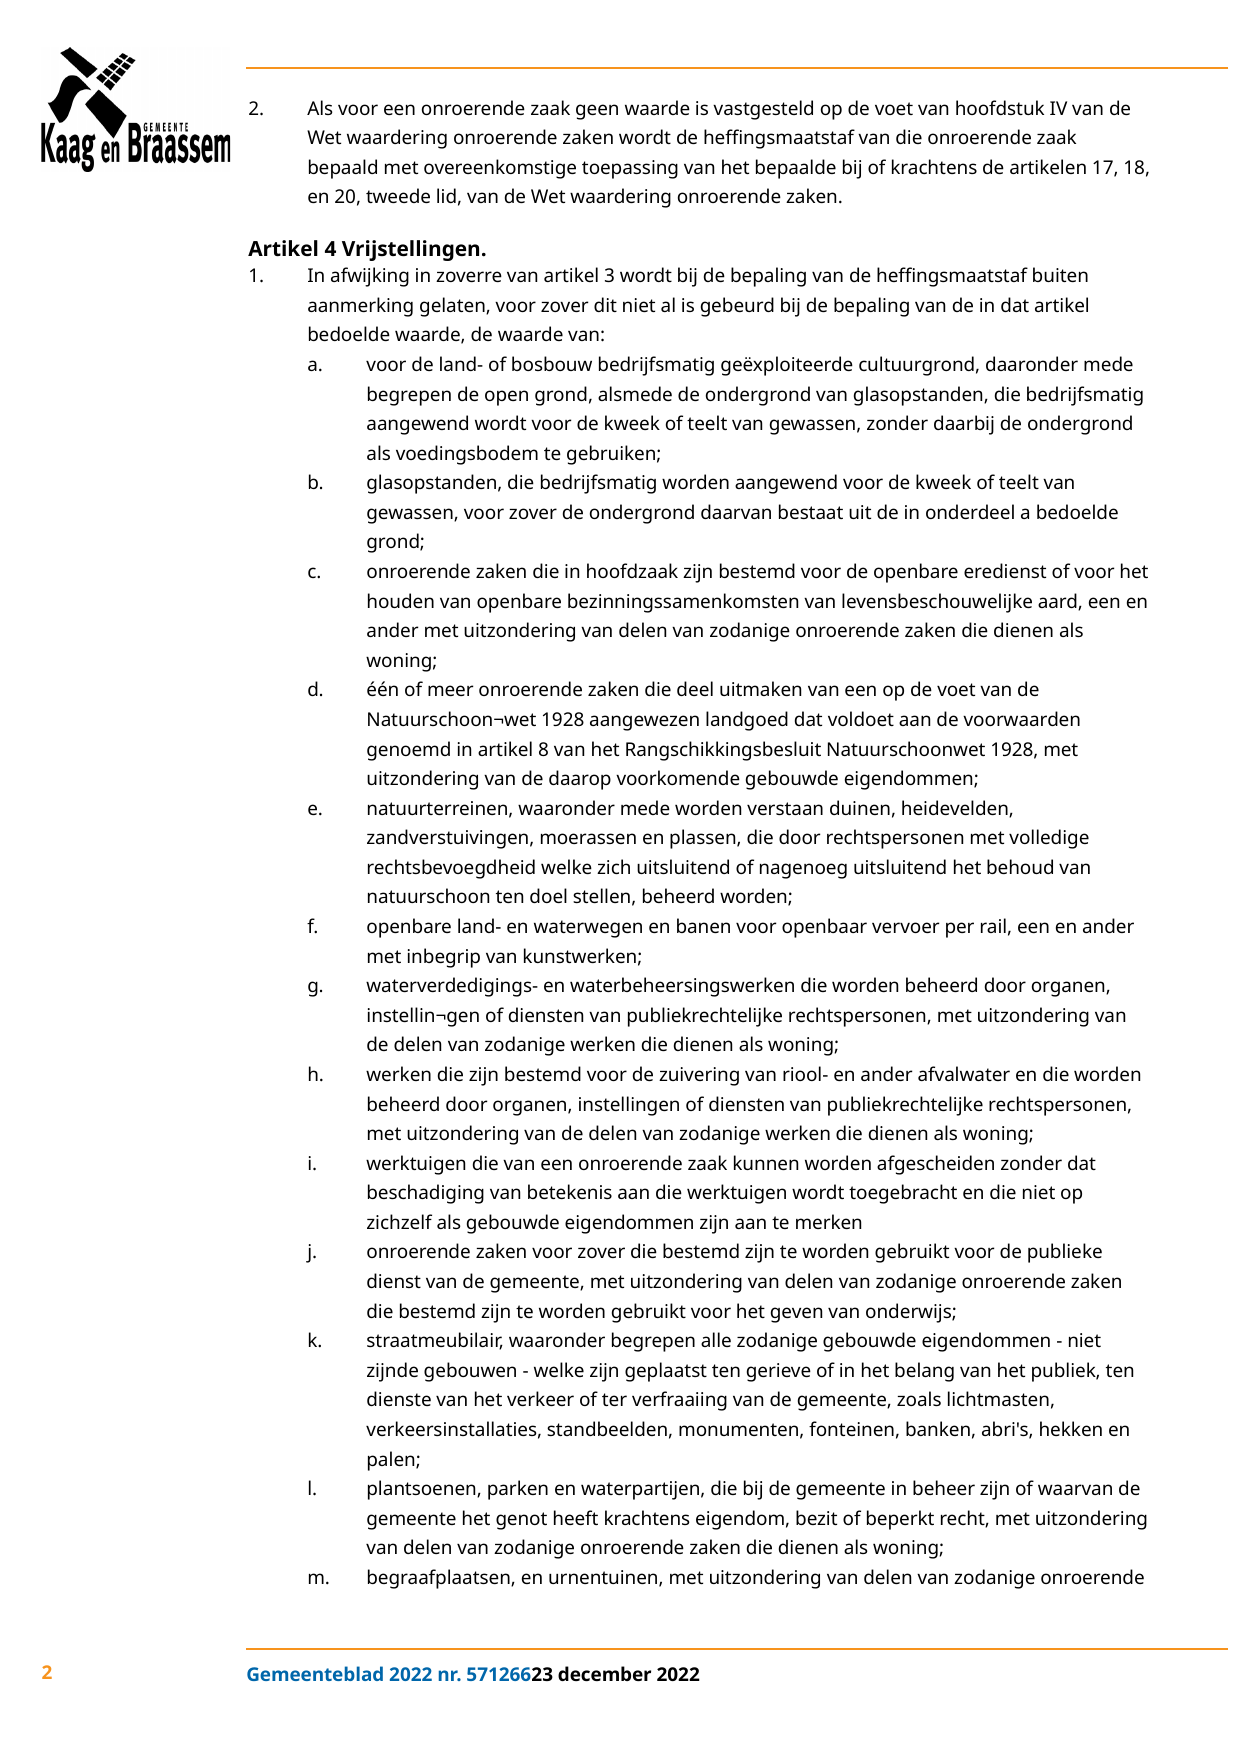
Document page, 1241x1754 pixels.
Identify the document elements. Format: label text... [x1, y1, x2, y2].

list onroerende zaken die in hoofdzaak zijn bestemd voor de openbare eredienst of voor het houden van openbare bezinningssamenkomsten van levensbeschouwelijke aard, een en ander met uitzondering van delen van zodanige onroerende zaken die dienen als woning; [307, 558, 1152, 673]
list In afwijking in zoverre van artikel 3 wordt bij de bepaling van de heffingsmaatstaf buiten aanmerking gelaten, voor zover dit niet al is gebeurd bij de bepaling van de in dat artikel bedoelde waarde, de waarde van: [248, 262, 1152, 347]
list natuurterreinen, waaronder mede worden verstaan duinen, heidevelden, zandverstuivingen, moerassen en plassen, die door rechtspersonen met volledige rechtsbevoegdheid welke zich uitsluitend of nagenoeg uitsluitend het behoud van natuurschoon ten doel stellen, beheerd worden; [307, 795, 1152, 909]
list waterverdedigings- en waterbeheersingswerken die worden beheerd door organen, instellin¬gen of diensten van publiekrechtelijke rechtspersonen, met uitzondering van de delen van zodanige werken die dienen als woning; [307, 972, 1152, 1057]
text Artikel 4 Vrijstellingen. [248, 234, 1152, 262]
list voor de land- of bosbouw bedrijfsmatig geëxploiteerde cultuurgrond, daaronder mede begrepen de open grond, alsmede de ondergrond van glasopstanden, die bedrijfsmatig aangewend wordt voor de kweek of teelt van gewassen, zonder daarbij de ondergrond als voedingsbodem te gebruiken; [307, 351, 1152, 466]
list werken die zijn bestemd voor de zuivering van riool- en ander afvalwater en die worden beheerd door organen, instellingen of diensten van publiekrechtelijke rechtspersonen, met uitzondering van de delen van zodanige werken die dienen als woning; [307, 1061, 1152, 1146]
list onroerende zaken voor zover die bestemd zijn te worden gebruikt voor de publieke dienst van de gemeente, met uitzondering van delen van zodanige onroerende zaken die bestemd zijn te worden gebruikt voor het geven van onderwijs; [307, 1239, 1152, 1323]
list plantsoenen, parken en waterpartijen, die bij de gemeente in beheer zijn of waarvan de gemeente het genot heeft krachtens eigendom, bezit of beperkt recht, met uitzondering van delen van zodanige onroerende zaken die dienen als woning; [307, 1475, 1152, 1560]
list openbare land- en waterwegen en banen voor openbaar vervoer per rail, een en ander met inbegrip van kunstwerken; [307, 913, 1152, 968]
list werktuigen die van een onroerende zaak kunnen worden afgescheiden zonder dat beschadiging van betekenis aan die werktuigen wordt toegebracht en die niet op zichzelf als gebouwde eigendommen zijn aan te merken [307, 1150, 1152, 1235]
picture [41, 47, 231, 172]
list begraafplaatsen, en urnentuinen, met uitzondering van delen van zodanige onroerende [307, 1564, 1152, 1590]
list één of meer onroerende zaken die deel uitmaken van een op de voet van de Natuurschoon¬wet 1928 aangewezen landgoed dat voldoet aan de voorwaarden genoemd in artikel 8 van het Rangschikkingsbesluit Natuurschoonwet 1928, met uitzondering van de daarop voorkomende gebouwde eigendommen; [307, 677, 1152, 791]
list glasopstanden, die bedrijfsmatig worden aangewend voor de kweek of teelt van gewassen, voor zover de ondergrond daarvan bestaat uit de in onderdeel a bedoelde grond; [307, 469, 1152, 554]
list straatmeubilair, waaronder begrepen alle zodanige gebouwde eigendommen - niet zijnde gebouwen - welke zijn geplaatst ten gerieve of in het belang van het publiek, ten dienste van het verkeer of ter verfraaiing van de gemeente, zoals lichtmasten, verkeersinstallaties, standbeelden, monumenten, fonteinen, banken, abri's, hekken en palen; [307, 1327, 1152, 1471]
list Als voor een onroerende zaak geen waarde is vastgesteld op de voet van hoofdstuk IV van de Wet waardering onroerende zaken wordt de heffingsmaatstaf van die onroerende zaak bepaald met overeenkomstige toepassing van het bepaalde bij of krachtens de artikelen 17, 18, en 20, tweede lid, van de Wet waardering onroerende zaken. [248, 95, 1152, 209]
